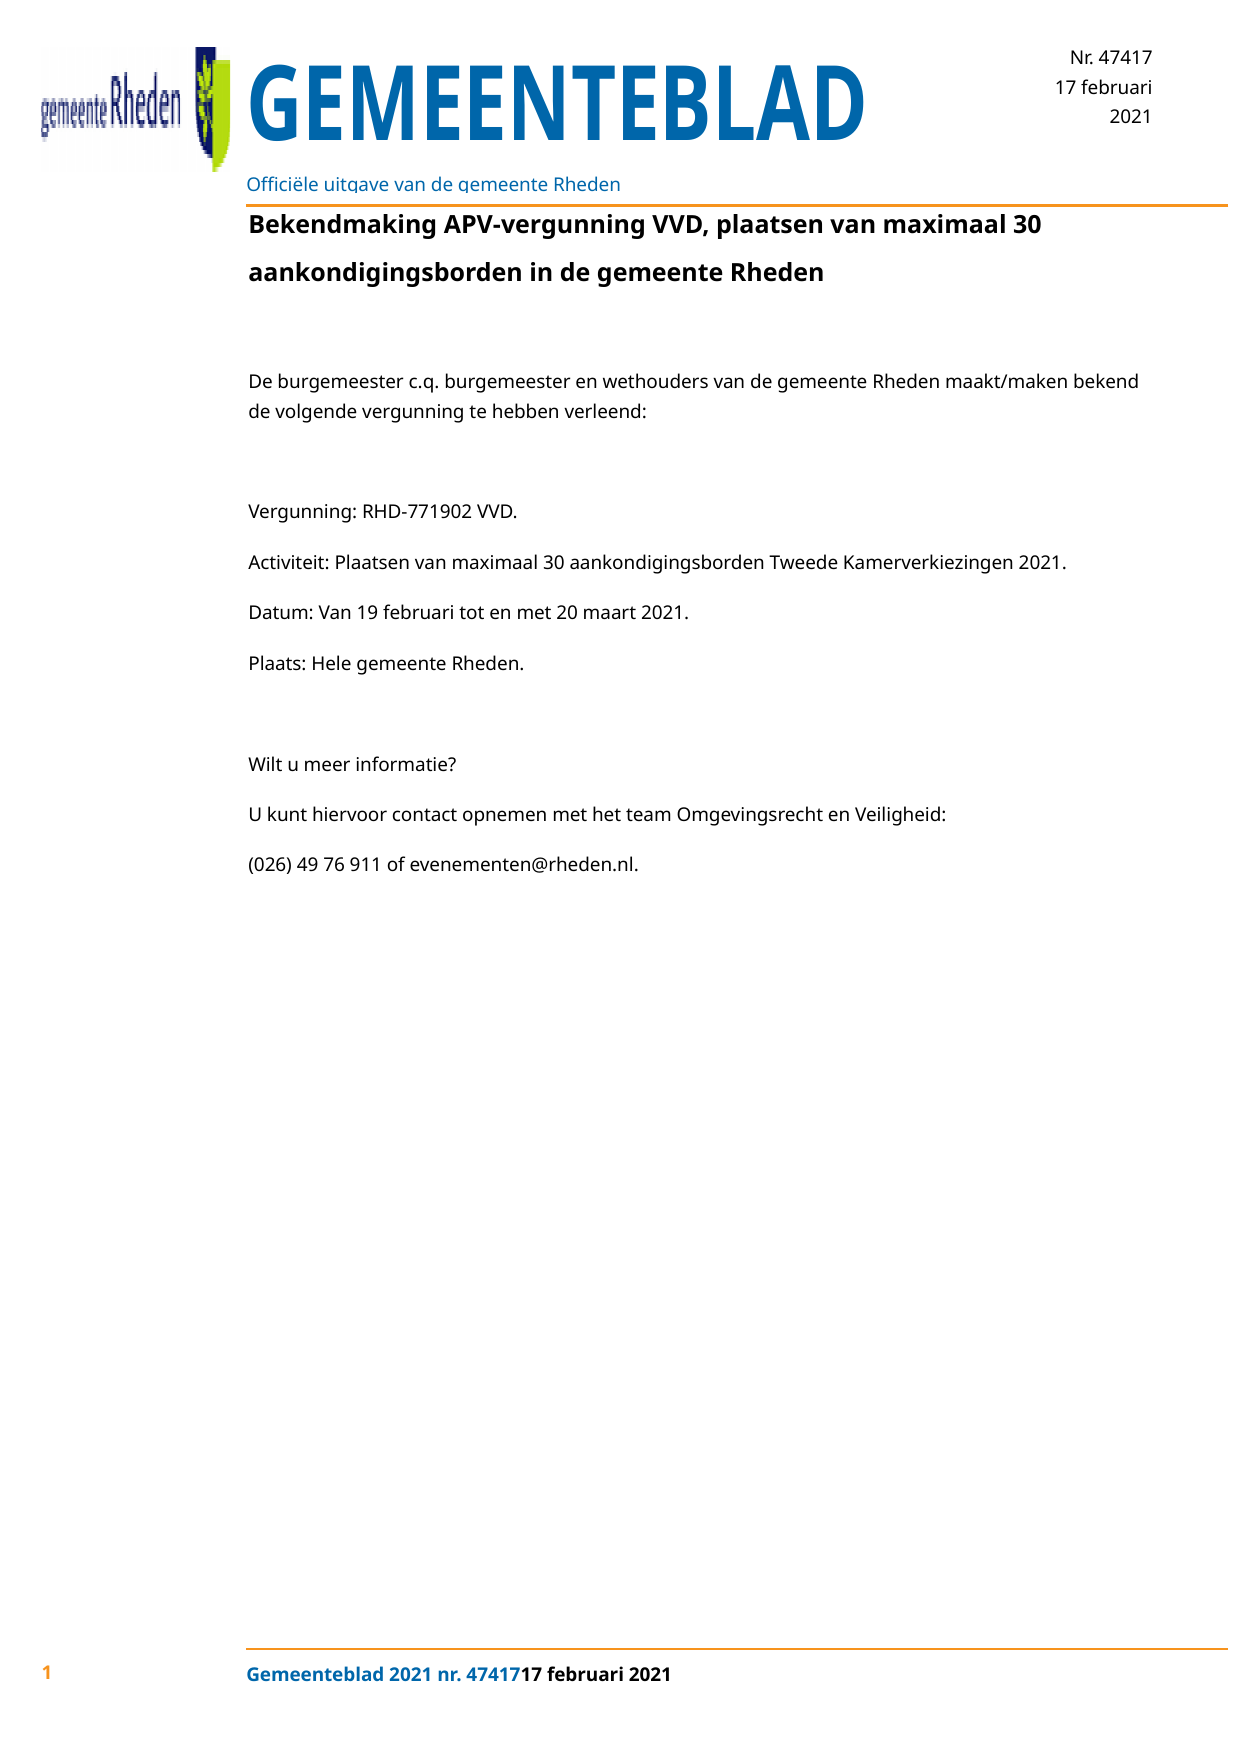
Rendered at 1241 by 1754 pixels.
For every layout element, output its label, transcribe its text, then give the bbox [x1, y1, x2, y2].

text De burgemeester c.q. burgemeester en wethouders van de gemeente Rheden maakt/maken bekend de volgende vergunning te hebben verleend: [248, 368, 1152, 424]
text Activiteit: Plaatsen van maximaal 30 aankondigingsborden Tweede Kamerverkiezingen 2021. [248, 549, 1152, 575]
text Datum: Van 19 februari tot en met 20 maart 2021. [248, 599, 1152, 625]
text Vergunning: RHD-771902 VVD. [248, 499, 1152, 524]
text U kunt hiervoor contact opnemen met het team Omgevingsrecht en Veiligheid: [248, 801, 1152, 827]
text Plaats: Hele gemeente Rheden. [248, 650, 1152, 676]
picture [41, 47, 231, 172]
text (026) 49 76 911 of evenementen@rheden.nl. [248, 852, 1152, 877]
text Wilt u meer informatie? [248, 751, 1152, 777]
text Bekendmaking APV-vergunning VVD, plaatsen van maximaal 30 aankondigingsborden in de gemeente Rheden [248, 207, 1152, 288]
